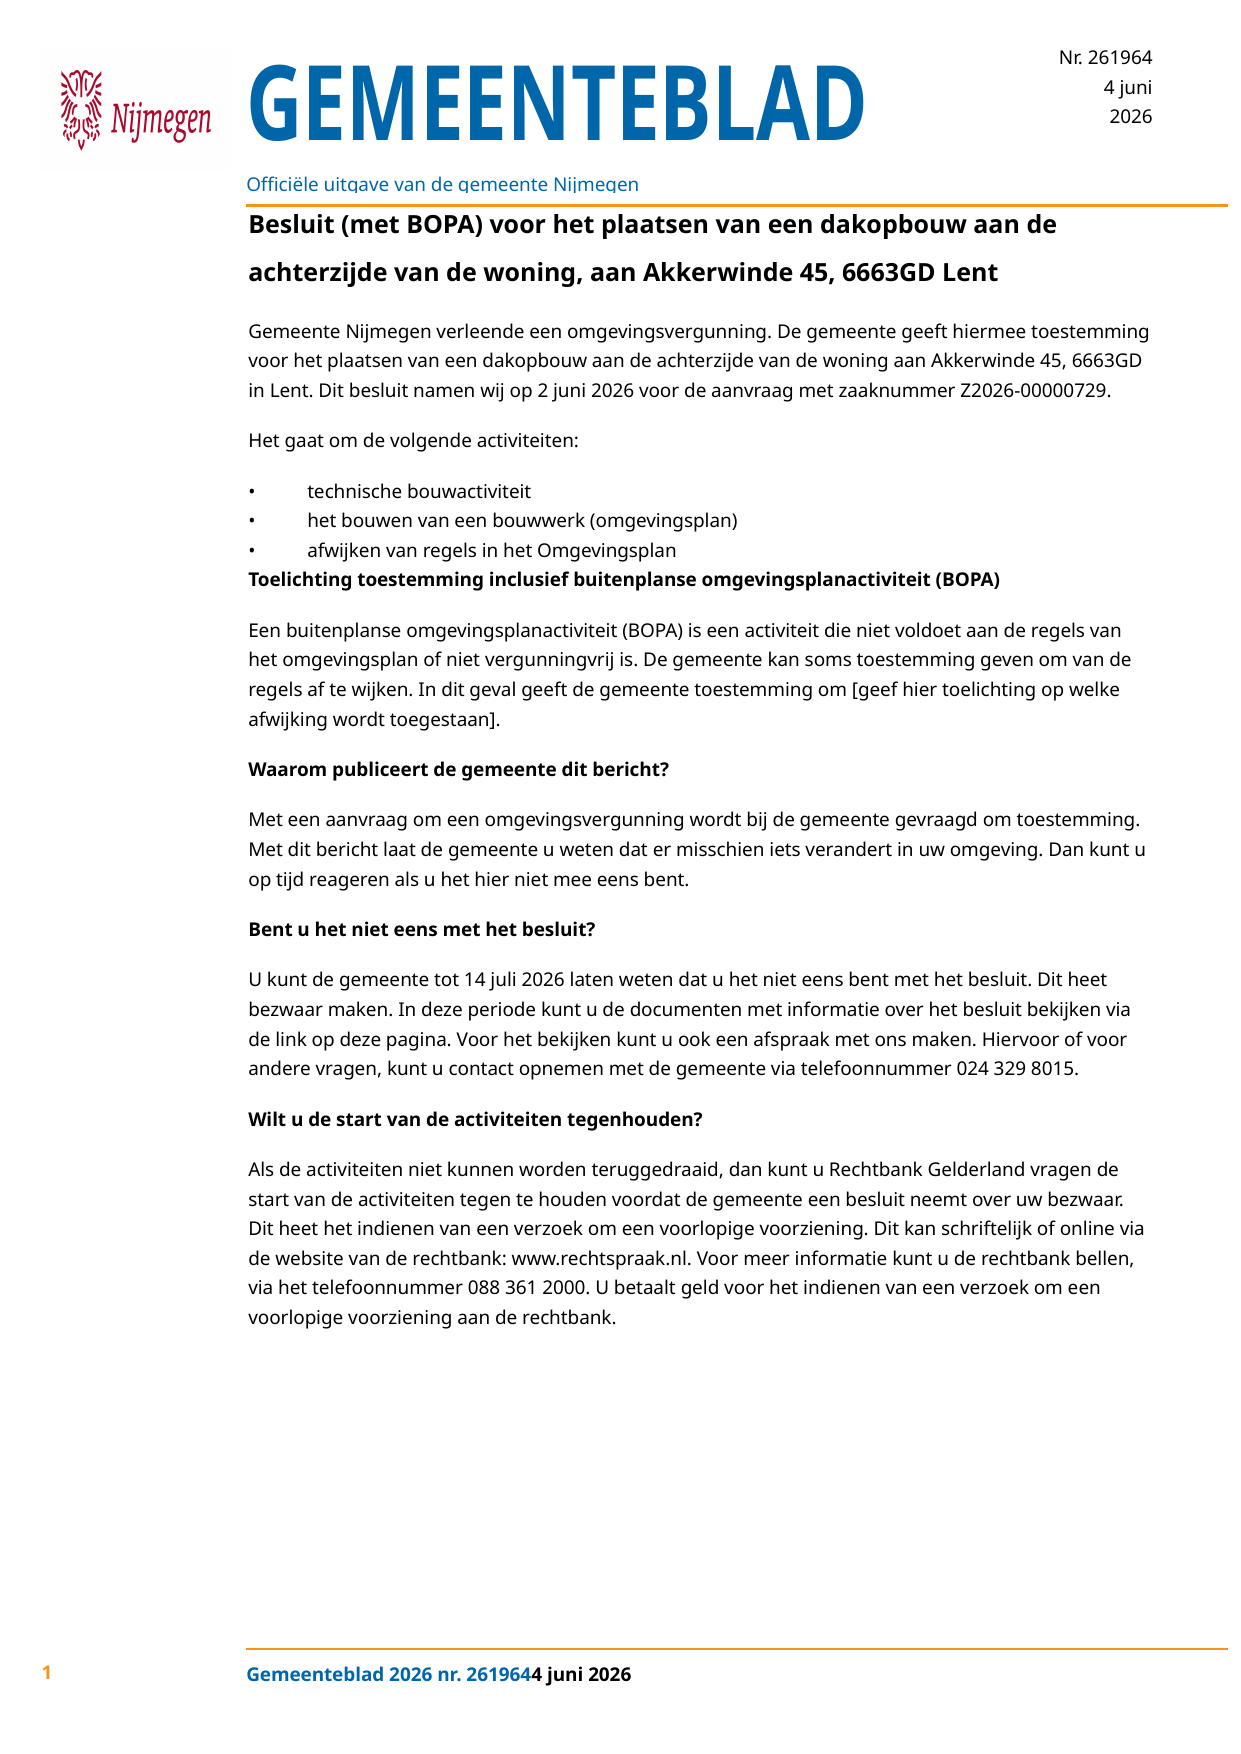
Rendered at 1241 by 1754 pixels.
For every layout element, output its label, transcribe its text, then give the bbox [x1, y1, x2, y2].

list technische bouwactiviteit [248, 478, 1152, 504]
text Een buitenplanse omgevingsplanactiviteit (BOPA) is een activiteit die niet voldoet aan de regels van het omgevingsplan of niet vergunningvrij is. De gemeente kan soms toestemming geven om van de regels af te wijken. In dit geval geeft de gemeente toestemming om [geef hier toelichting op welke afwijking wordt toegestaan]. [248, 617, 1152, 732]
text Bent u het niet eens met het besluit? [248, 916, 1152, 942]
text Het gaat om de volgende activiteiten: [248, 427, 1152, 453]
text Toelichting toestemming inclusief buitenplanse omgevingsplanactiviteit (BOPA) [248, 567, 1152, 592]
text Met een aanvraag om een omgevingsvergunning wordt bij de gemeente gevraagd om toestemming. Met dit bericht laat de gemeente u weten dat er misschien iets verandert in uw omgeving. Dan kunt u op tijd reageren als u het hier niet mee eens bent. [248, 807, 1152, 892]
text Wilt u de start van de activiteiten tegenhouden? [248, 1106, 1152, 1132]
text Waarom publiceert de gemeente dit bericht? [248, 756, 1152, 782]
text Besluit (met BOPA) voor het plaatsen van een dakopbouw aan de achterzijde van de woning, aan Akkerwinde 45, 6663GD Lent [248, 207, 1152, 288]
list het bouwen van een bouwwerk (omgevingsplan) [248, 507, 1152, 533]
text U kunt de gemeente tot 14 juli 2026 laten weten dat u het niet eens bent met het besluit. Dit heet bezwaar maken. In deze periode kunt u de documenten met informatie over het besluit bekijken via de link op deze pagina. Voor het bekijken kunt u ook een afspraak met ons maken. Hiervoor of voor andere vragen, kunt u contact opnemen met de gemeente via telefoonnummer 024 329 8015. [248, 967, 1152, 1081]
list afwijken van regels in het Omgevingsplan [248, 537, 1152, 563]
text Als de activiteiten niet kunnen worden teruggedraaid, dan kunt u Rechtbank Gelderland vragen de start van de activiteiten tegen te houden voordat de gemeente een besluit neemt over uw bezwaar. Dit heet het indienen van een verzoek om een voorlopige voorziening. Dit kan schriftelijk of online via de website van de rechtbank: www.rechtspraak.nl. Voor meer informatie kunt u de rechtbank bellen, via het telefoonnummer 088 361 2000. U betaalt geld voor het indienen van een verzoek om een voorlopige voorziening aan de rechtbank. [248, 1156, 1152, 1330]
text Gemeente Nijmegen verleende een omgevingsvergunning. De gemeente geeft hiermee toestemming voor het plaatsen van een dakopbouw aan de achterzijde van de woning aan Akkerwinde 45, 6663GD in Lent. Dit besluit namen wij op 2 juni 2026 voor de aanvraag met zaaknummer Z2026-00000729. [248, 318, 1152, 403]
picture [41, 47, 231, 172]
